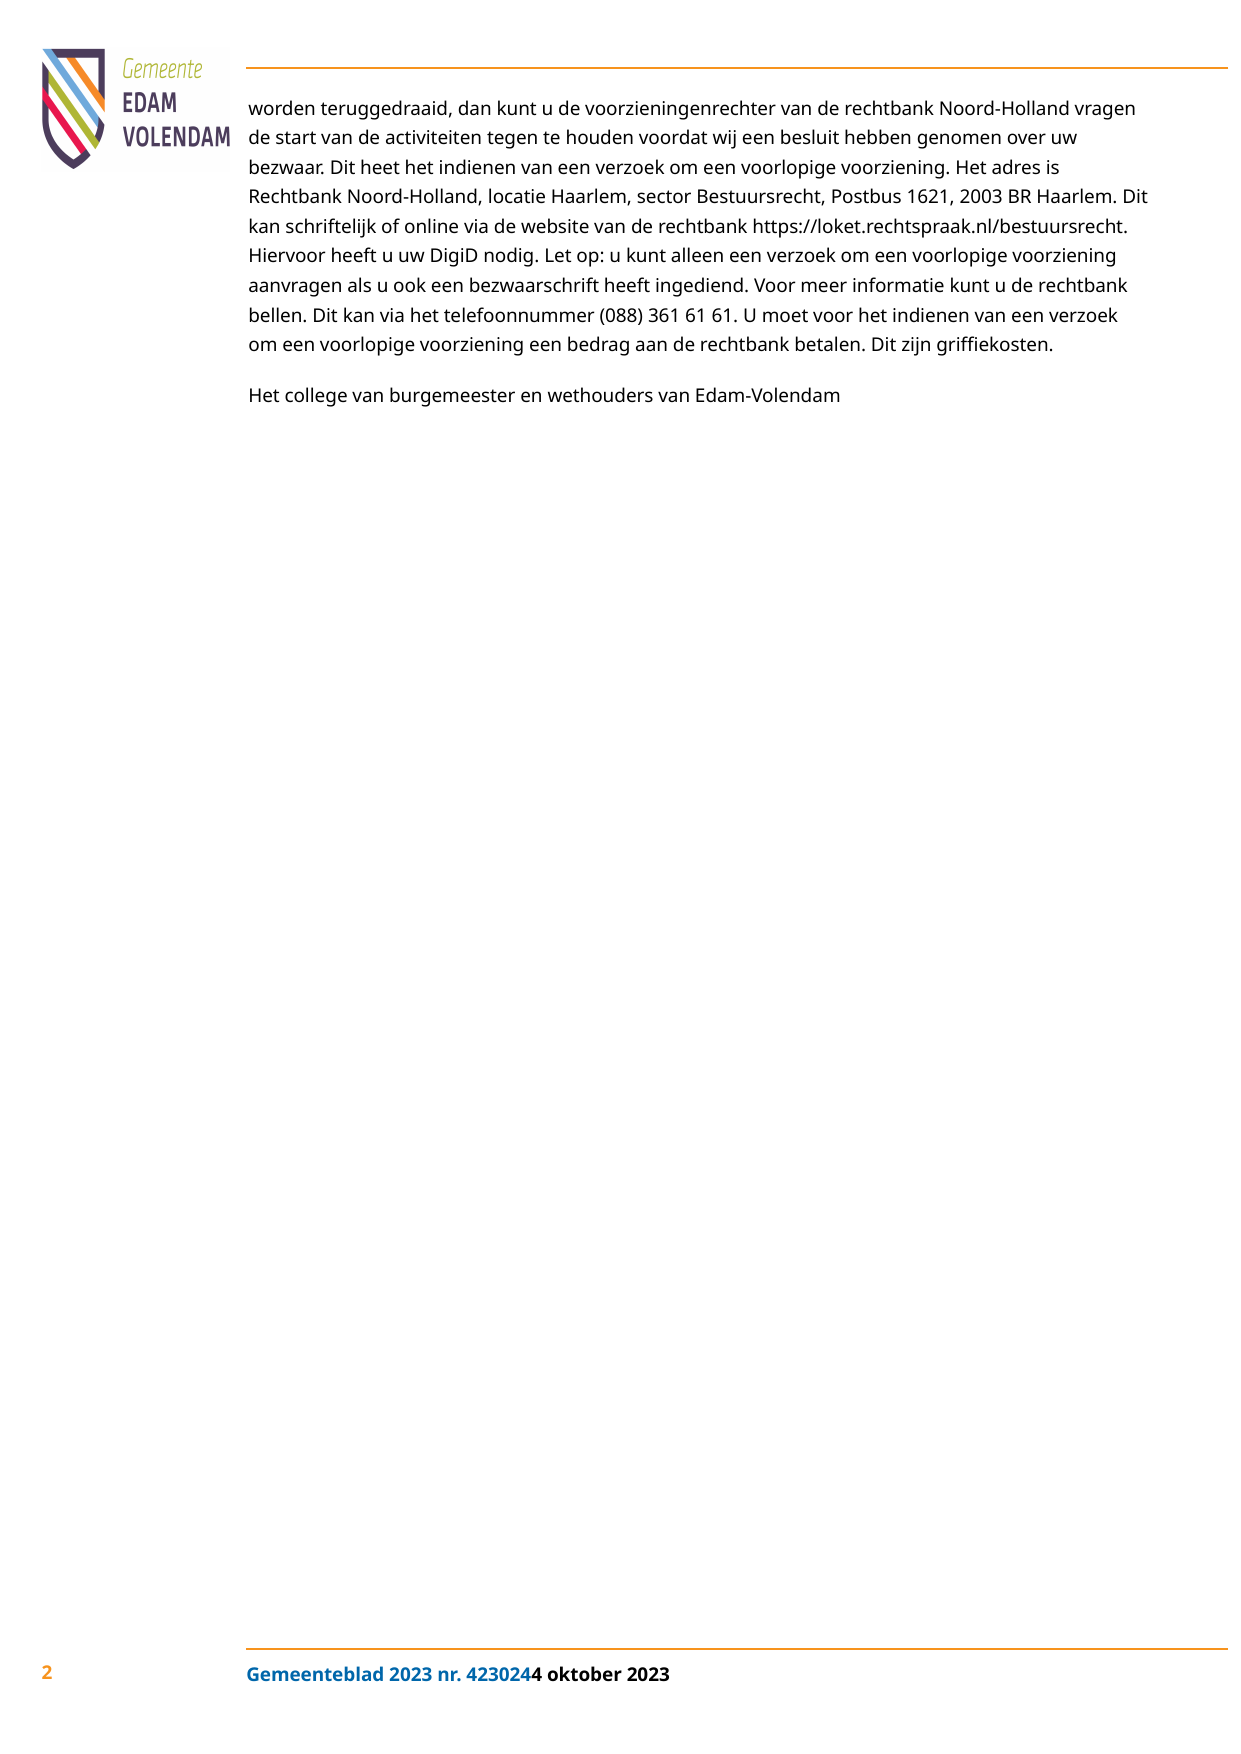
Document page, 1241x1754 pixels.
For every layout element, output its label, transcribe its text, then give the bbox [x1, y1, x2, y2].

text worden teruggedraaid, dan kunt u de voorzieningenrechter van de rechtbank Noord-Holland vragen de start van de activiteiten tegen te houden voordat wij een besluit hebben genomen over uw bezwaar. Dit heet het indienen van een verzoek om een voorlopige voorziening. Het adres is Rechtbank Noord-Holland, locatie Haarlem, sector Bestuursrecht, Postbus 1621, 2003 BR Haarlem. Dit kan schriftelijk of online via de website van de rechtbank https://loket.rechtspraak.nl/bestuursrecht. Hiervoor heeft u uw DigiD nodig. Let op: u kunt alleen een verzoek om een voorlopige voorziening aanvragen als u ook een bezwaarschrift heeft ingediend. Voor meer informatie kunt u de rechtbank bellen. Dit kan via het telefoonnummer (088) 361 61 61. U moet voor het indienen van een verzoek om een voorlopige voorziening een bedrag aan de rechtbank betalen. Dit zijn griffiekosten. [248, 95, 1152, 357]
picture [41, 47, 231, 172]
text Het college van burgemeester en wethouders van Edam-Volendam [248, 382, 1152, 408]
